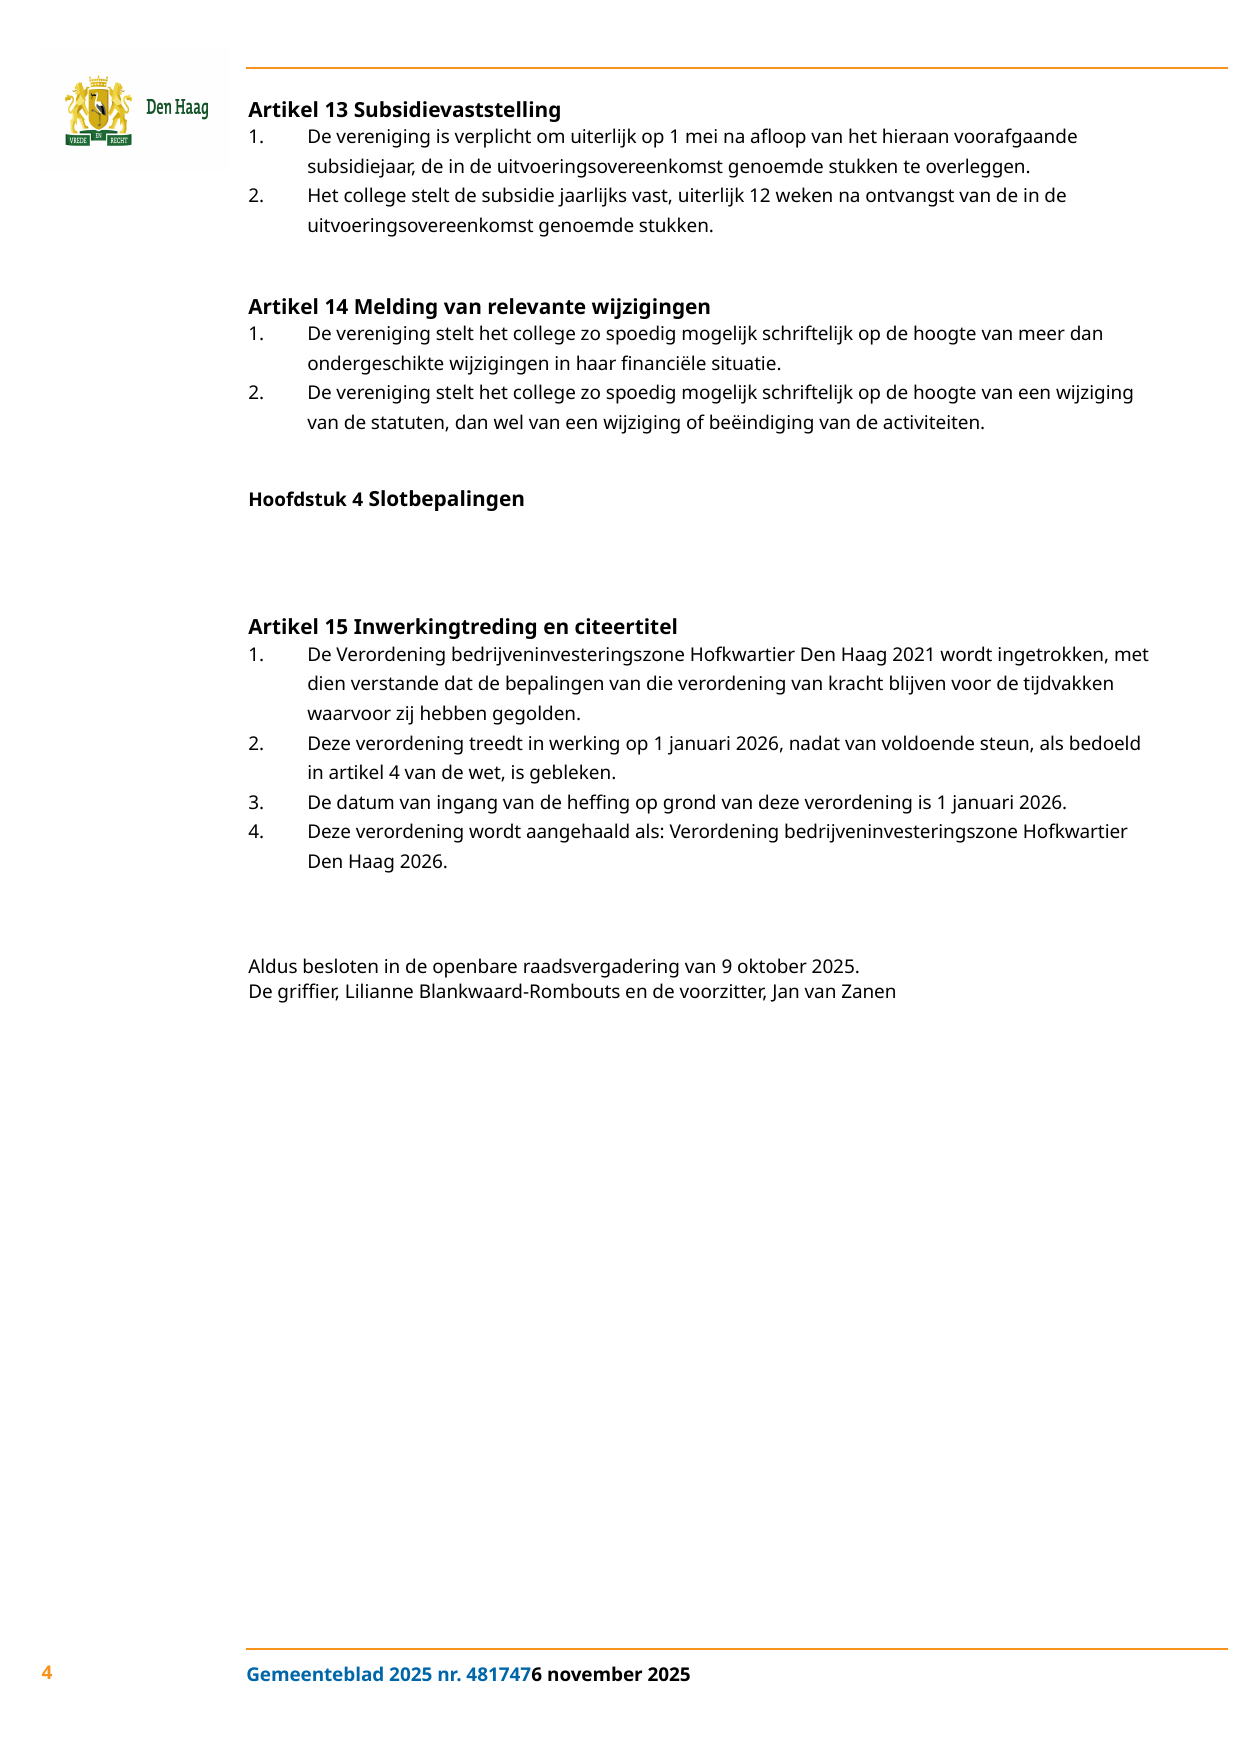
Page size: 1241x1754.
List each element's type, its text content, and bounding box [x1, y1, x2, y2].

text De griffier, Lilianne Blankwaard-Rombouts en de voorzitter, Jan van Zanen [248, 978, 1152, 1004]
list De datum van ingang van de heffing op grond van deze verordening is 1 januari 2026. [248, 789, 1152, 814]
list Deze verordening wordt aangehaald als: Verordening bedrijveninvesteringszone Hofkwartier Den Haag 2026. [248, 818, 1152, 874]
list De vereniging stelt het college zo spoedig mogelijk schriftelijk op de hoogte van meer dan ondergeschikte wijzigingen in haar financiële situatie. [248, 320, 1152, 376]
text Hoofdstuk 4 Slotbepalingen [248, 484, 1152, 513]
text Artikel 13 Subsidievaststelling [248, 95, 1152, 123]
list De vereniging stelt het college zo spoedig mogelijk schriftelijk op de hoogte van een wijziging van de statuten, dan wel van een wijziging of beëindiging van de activiteiten. [248, 379, 1152, 435]
list Deze verordening treedt in werking op 1 januari 2026, nadat van voldoende steun, als bedoeld in artikel 4 van de wet, is gebleken. [248, 730, 1152, 785]
list De vereniging is verplicht om uiterlijk op 1 mei na afloop van het hieraan voorafgaande subsidiejaar, de in de uitvoeringsovereenkomst genoemde stukken te overleggen. [248, 123, 1152, 178]
text Artikel 14 Melding van relevante wijzigingen [248, 292, 1152, 320]
text Artikel 15 Inwerkingtreding en citeertitel [248, 612, 1152, 641]
picture [41, 47, 231, 172]
list Het college stelt de subsidie jaarlijks vast, uiterlijk 12 weken na ontvangst van de in de uitvoeringsovereenkomst genoemde stukken. [248, 182, 1152, 238]
list De Verordening bedrijveninvesteringszone Hofkwartier Den Haag 2021 wordt ingetrokken, met dien verstande dat de bepalingen van die verordening van kracht blijven voor de tijdvakken waarvoor zij hebben gegolden. [248, 641, 1152, 726]
text Aldus besloten in de openbare raadsvergadering van 9 oktober 2025. [248, 953, 1152, 978]
